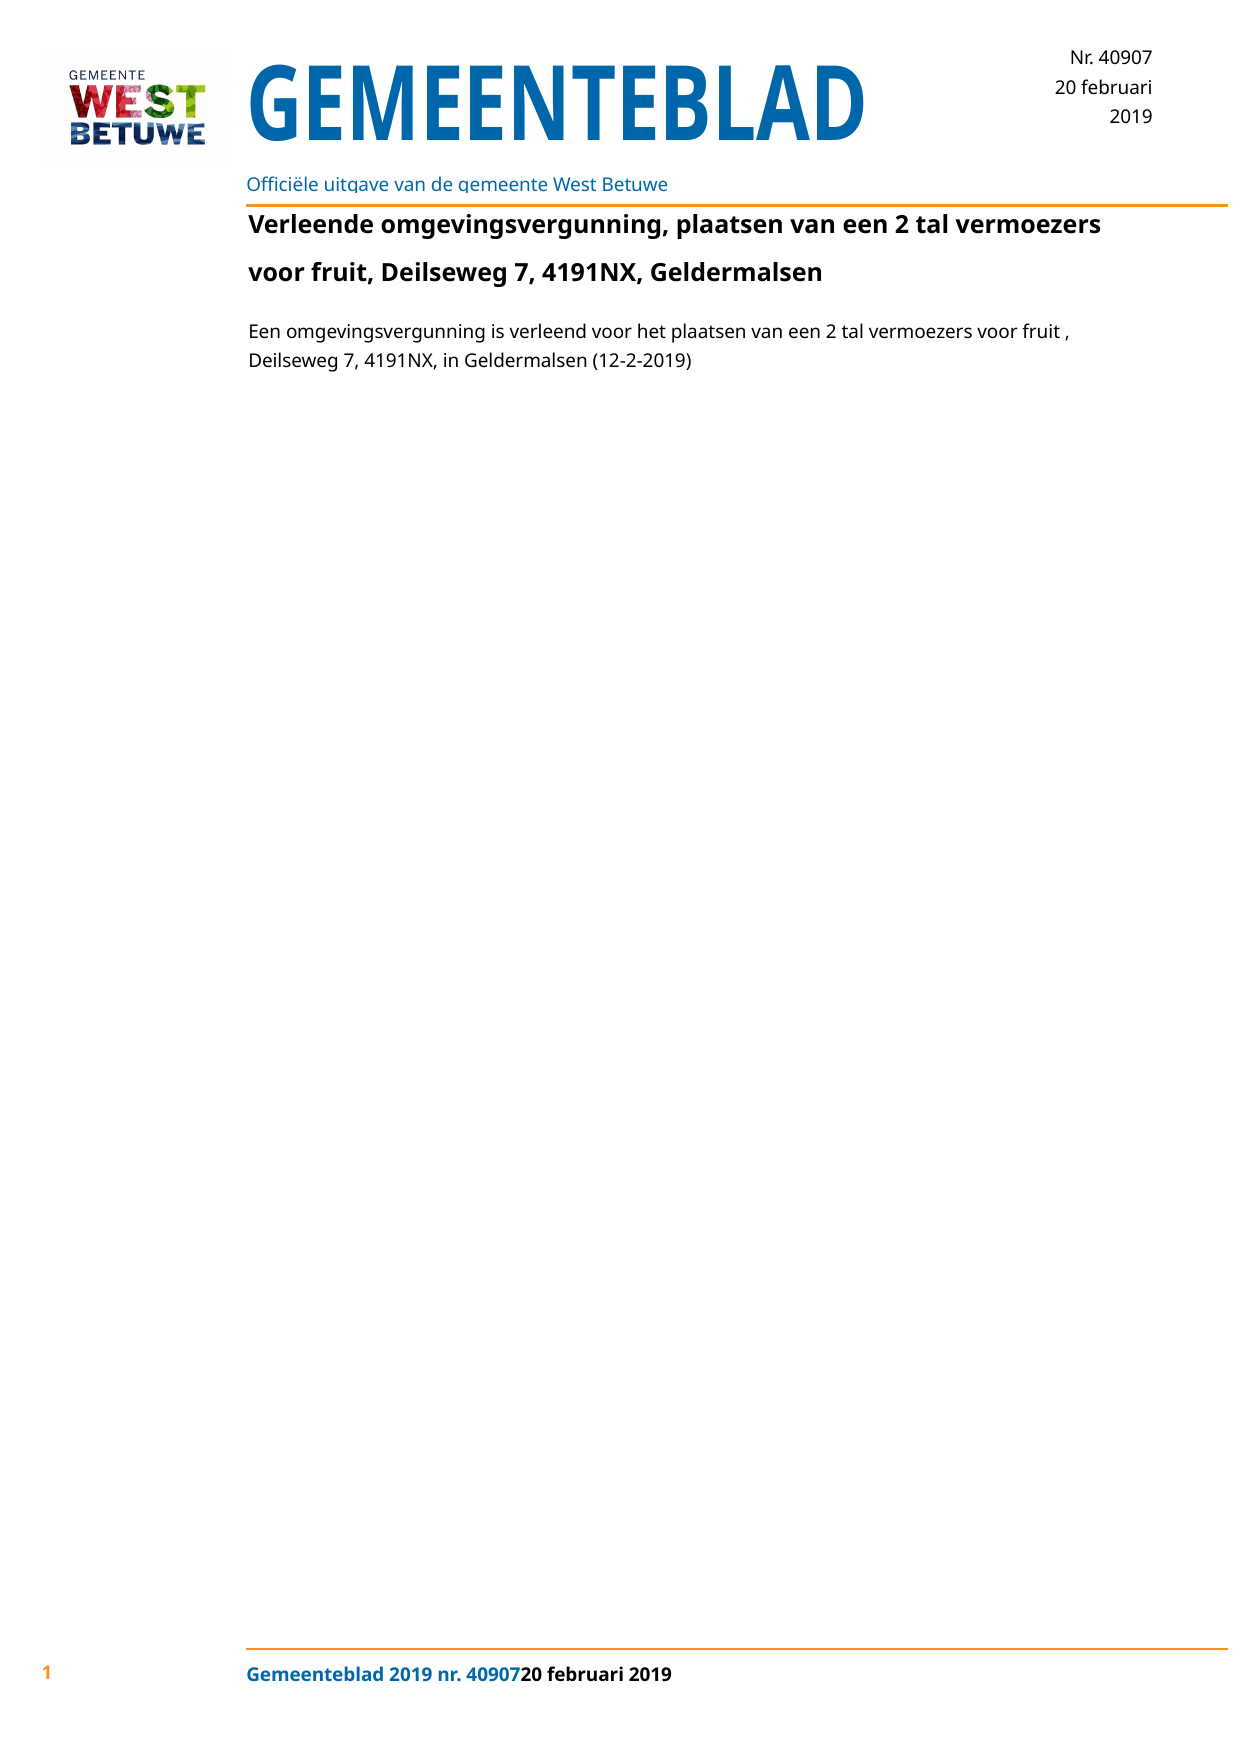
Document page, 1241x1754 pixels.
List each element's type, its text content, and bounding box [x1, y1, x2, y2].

text Verleende omgevingsvergunning, plaatsen van een 2 tal vermoezers voor fruit, Deilseweg 7, 4191NX, Geldermalsen [248, 207, 1152, 288]
picture [41, 47, 231, 172]
text Een omgevingsvergunning is verleend voor het plaatsen van een 2 tal vermoezers voor fruit , Deilseweg 7, 4191NX, in Geldermalsen (12-2-2019) [248, 318, 1152, 373]
